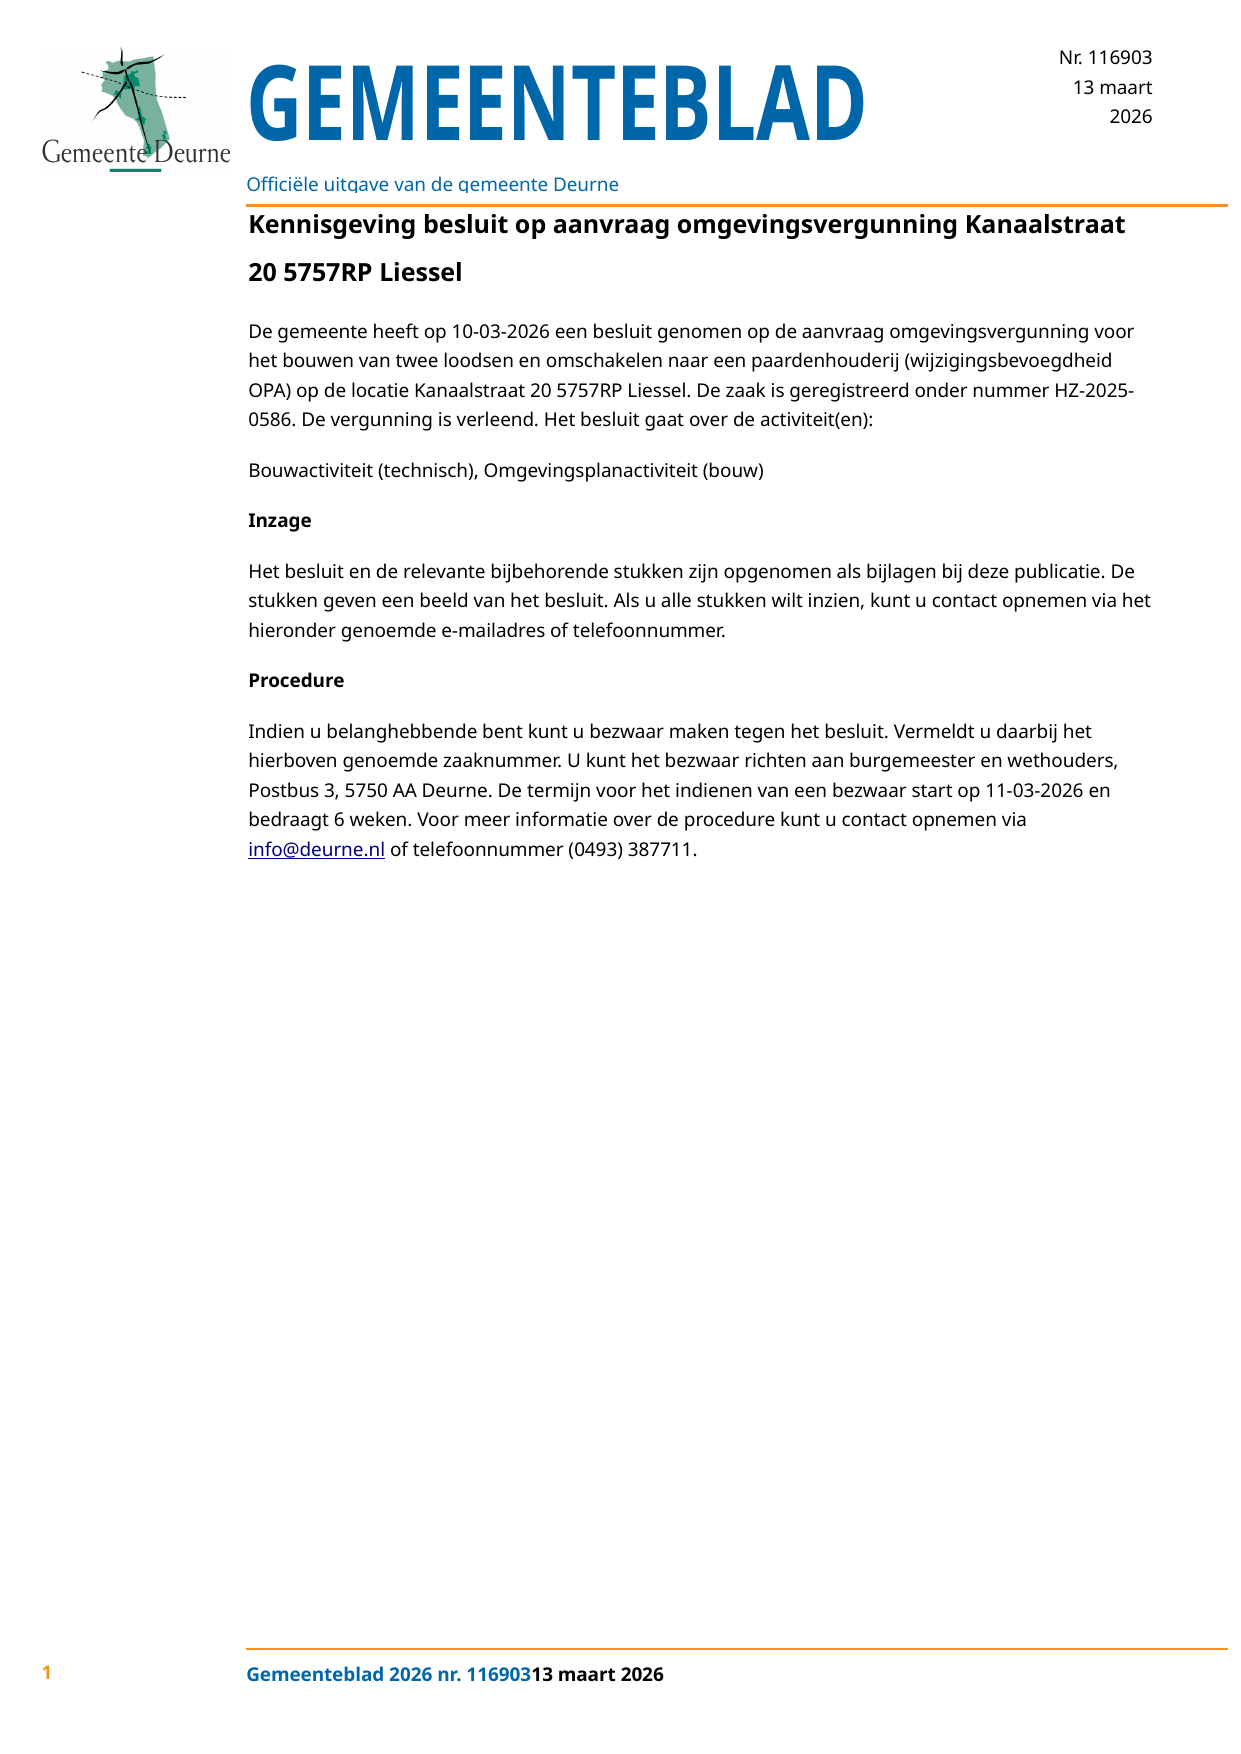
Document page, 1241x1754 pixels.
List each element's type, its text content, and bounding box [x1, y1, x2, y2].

text Indien u belanghebbende bent kunt u bezwaar maken tegen het besluit. Vermeldt u daarbij het hierboven genoemde zaaknummer. U kunt het bezwaar richten aan burgemeester en wethouders, Postbus 3, 5750 AA Deurne. De termijn voor het indienen van een bezwaar start op 11-03-2026 en bedraagt 6 weken. Voor meer informatie over de procedure kunt u contact opnemen via info@deurne.nl of telefoonnummer (0493) 387711. [248, 718, 1152, 862]
text Procedure [248, 667, 1152, 693]
text De gemeente heeft op 10-03-2026 een besluit genomen op de aanvraag omgevingsvergunning voor het bouwen van twee loodsen en omschakelen naar een paardenhouderij (wijzigingsbevoegdheid OPA) op de locatie Kanaalstraat 20 5757RP Liessel. De zaak is geregistreerd onder nummer HZ-2025-0586. De vergunning is verleend. Het besluit gaat over de activiteit(en): [248, 318, 1152, 432]
text Kennisgeving besluit op aanvraag omgevingsvergunning Kanaalstraat 20 5757RP Liessel [248, 207, 1152, 288]
text Inzage [248, 507, 1152, 533]
text Bouwactiviteit (technisch), Omgevingsplanactiviteit (bouw) [248, 457, 1152, 483]
picture [41, 47, 231, 172]
text Het besluit en de relevante bijbehorende stukken zijn opgenomen als bijlagen bij deze publicatie. De stukken geven een beeld van het besluit. Als u alle stukken wilt inzien, kunt u contact opnemen via het hieronder genoemde e-mailadres of telefoonnummer. [248, 558, 1152, 643]
